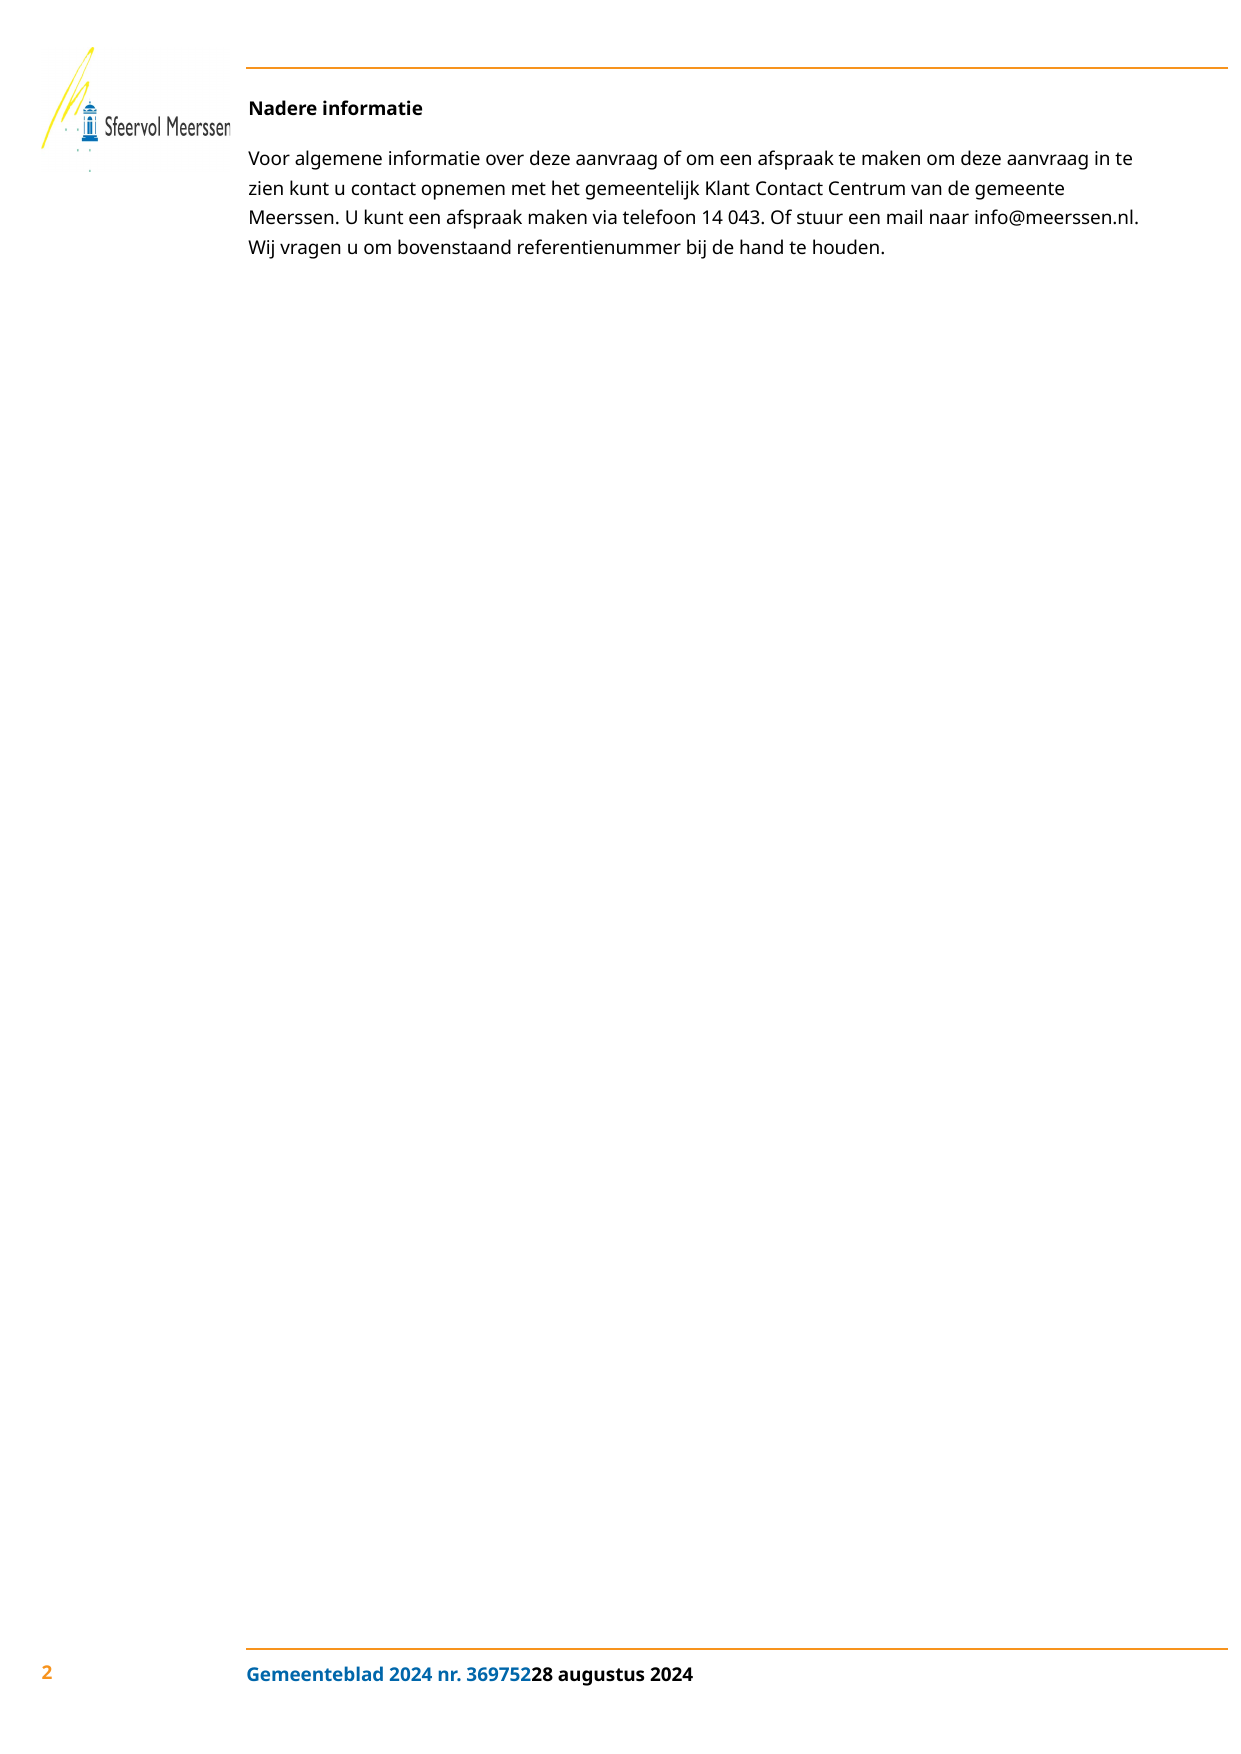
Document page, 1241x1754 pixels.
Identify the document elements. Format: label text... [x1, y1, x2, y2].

text Voor algemene informatie over deze aanvraag of om een afspraak te maken om deze aanvraag in te zien kunt u contact opnemen met het gemeentelijk Klant Contact Centrum van de gemeente Meerssen. U kunt een afspraak maken via telefoon 14 043. Of stuur een mail naar info@meerssen.nl. Wij vragen u om bovenstaand referentienummer bij de hand te houden. [248, 145, 1152, 260]
text Nadere informatie [248, 95, 1152, 121]
picture [41, 47, 231, 172]
